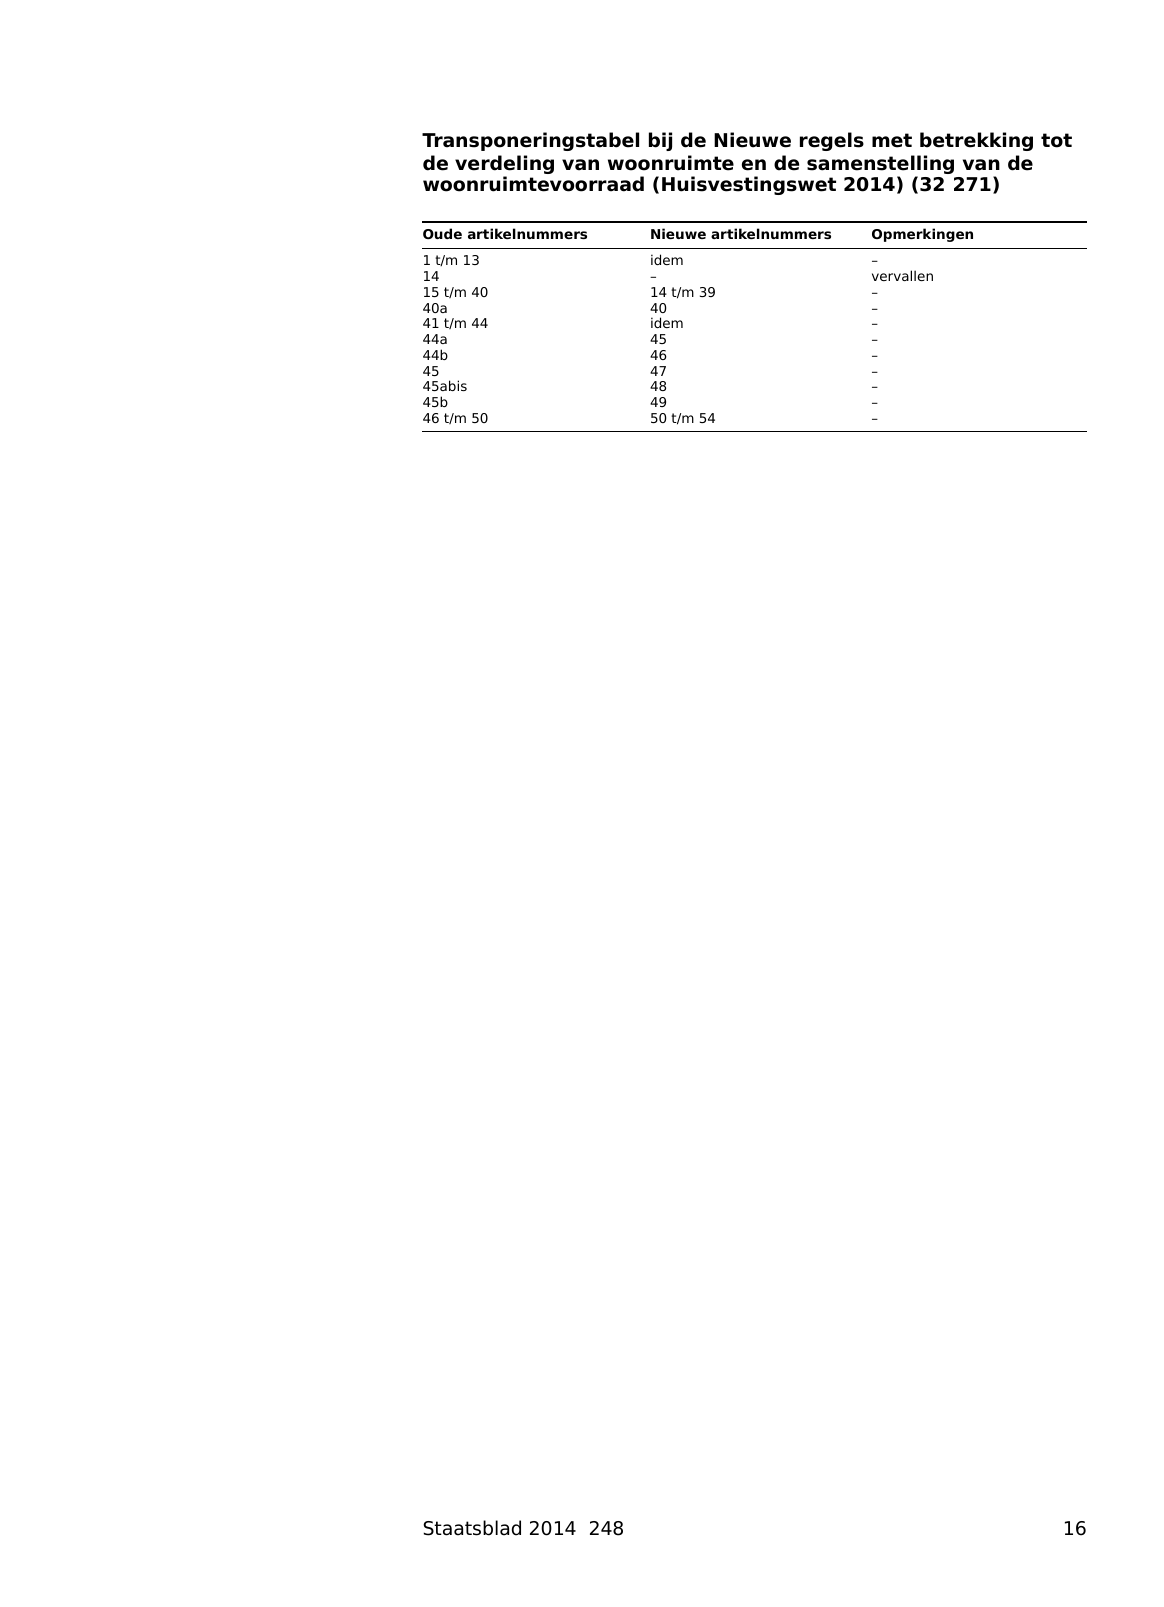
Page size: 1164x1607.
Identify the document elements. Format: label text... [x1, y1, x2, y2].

table_header Nieuwe artikelnummers [644, 223, 865, 247]
table_cell 46 t/m 50 [422, 411, 644, 431]
table_cell 46 [644, 348, 865, 363]
table_cell 49 [644, 395, 865, 411]
table_cell – [644, 269, 865, 285]
table_cell 40 [644, 300, 865, 316]
table_header Oude artikelnummers [422, 223, 644, 247]
table_cell – [865, 411, 1087, 431]
table_cell vervallen [865, 269, 1087, 285]
table_cell – [865, 285, 1087, 300]
table_cell – [865, 332, 1087, 348]
table_cell 45 [422, 363, 644, 379]
table_cell – [865, 249, 1087, 269]
subtitle Transponeringstabel bij de Nieuwe regels met betrekking tot de verdeling van woonruimte en de samenstelling van de woonruimtevoorraad (Huisvestingswet 2014) (32 271) [422, 130, 1087, 196]
table_cell 40a [422, 300, 644, 316]
table_cell – [865, 300, 1087, 316]
table_cell 44b [422, 348, 644, 363]
table_cell 45b [422, 395, 644, 411]
table_cell 50 t/m 54 [644, 411, 865, 431]
table_cell 48 [644, 379, 865, 395]
table_cell idem [644, 316, 865, 332]
table_cell 41 t/m 44 [422, 316, 644, 332]
table_cell 15 t/m 40 [422, 285, 644, 300]
table_cell – [865, 379, 1087, 395]
table_cell 44a [422, 332, 644, 348]
table_cell – [865, 363, 1087, 379]
table_cell 1 t/m 13 [422, 249, 644, 269]
table_cell 14 t/m 39 [644, 285, 865, 300]
table_cell 45abis [422, 379, 644, 395]
table_header Opmerkingen [865, 223, 1087, 247]
table_cell 14 [422, 269, 644, 285]
table_cell – [865, 316, 1087, 332]
table_cell idem [644, 249, 865, 269]
table_cell 47 [644, 363, 865, 379]
table_cell – [865, 348, 1087, 363]
table_cell – [865, 395, 1087, 411]
table_cell 45 [644, 332, 865, 348]
